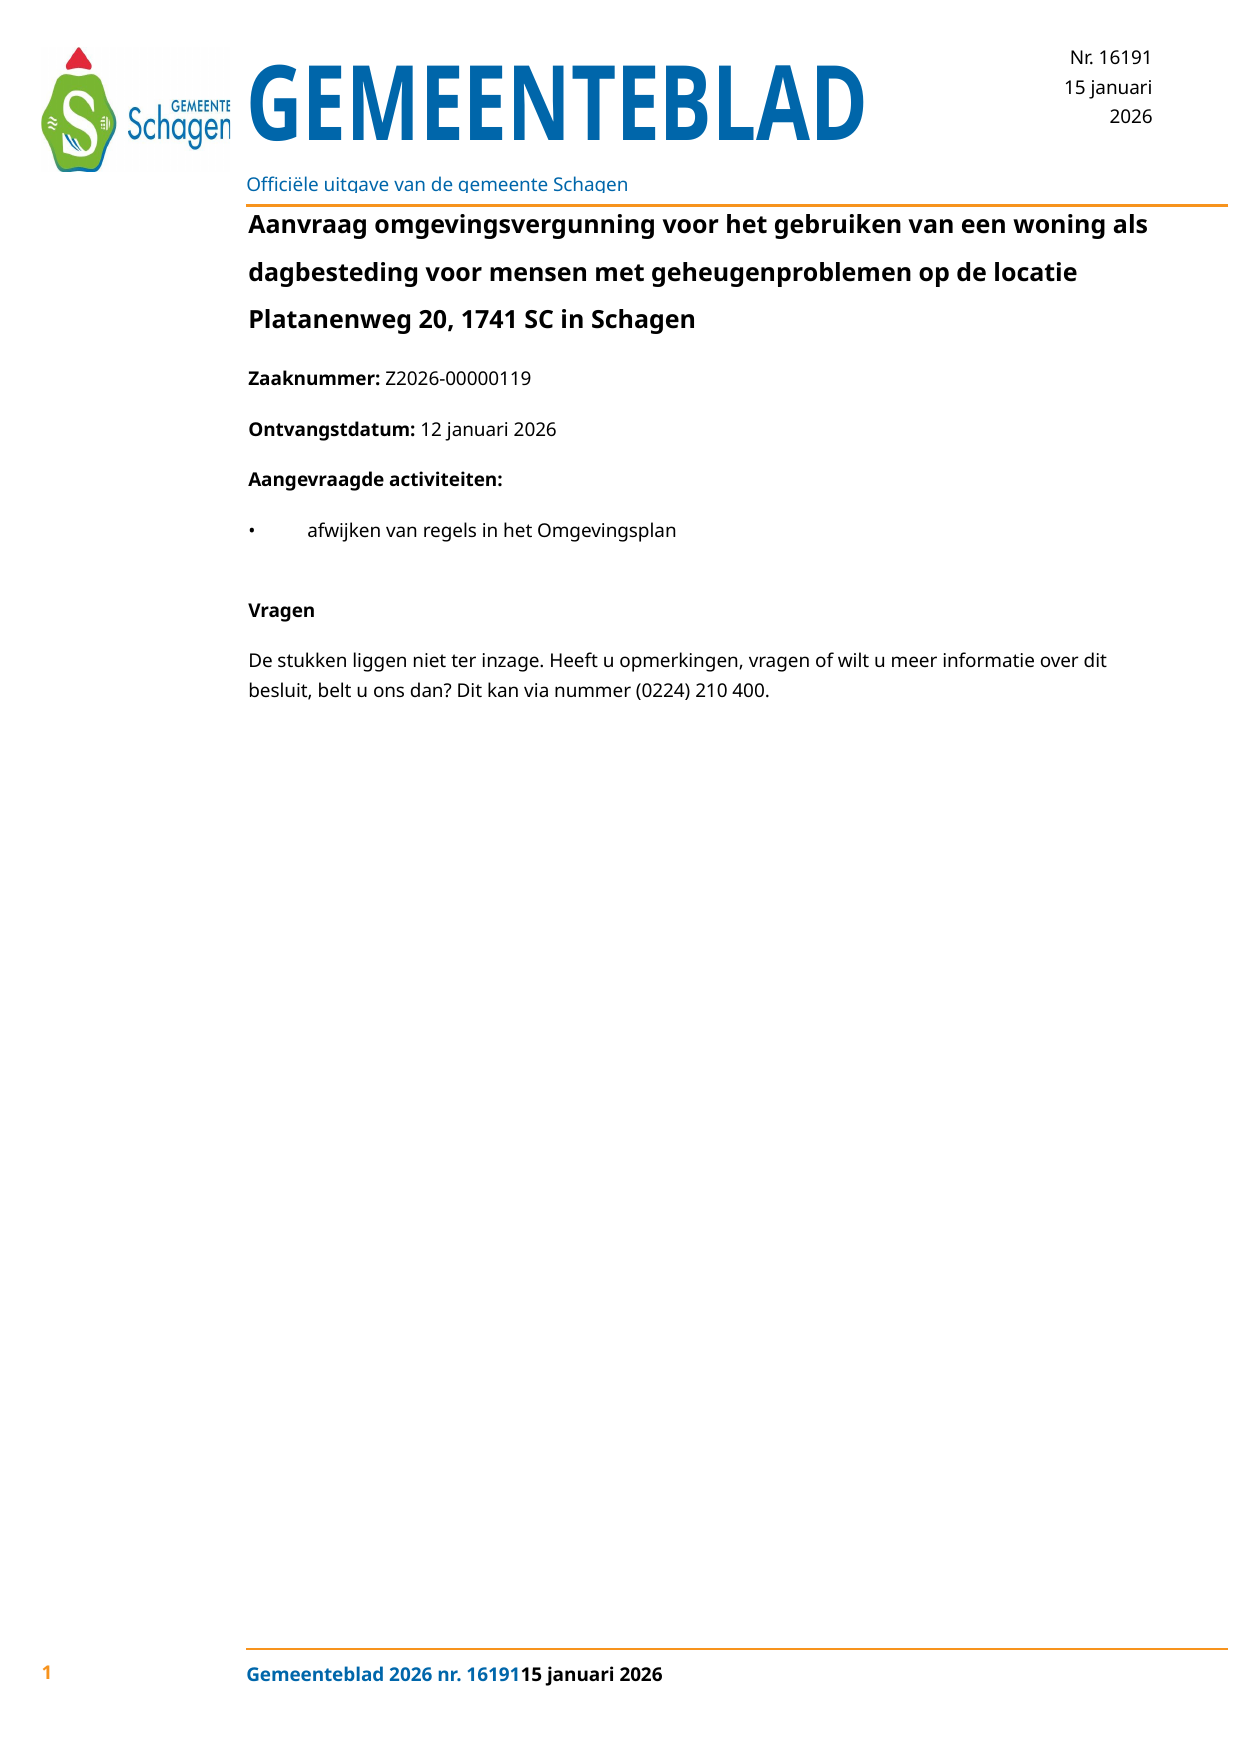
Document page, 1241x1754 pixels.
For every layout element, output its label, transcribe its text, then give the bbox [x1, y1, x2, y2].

text De stukken liggen niet ter inzage. Heeft u opmerkingen, vragen of wilt u meer informatie over dit besluit, belt u ons dan? Dit kan via nummer (0224) 210 400. [248, 647, 1152, 702]
text Vragen [248, 597, 1152, 622]
list afwijken van regels in het Omgevingsplan [248, 517, 1152, 542]
text Aanvraag omgevingsvergunning voor het gebruiken van een woning als dagbesteding voor mensen met geheugenproblemen op de locatie Platanenweg 20, 1741 SC in Schagen [248, 207, 1152, 336]
text Aangevraagde activiteiten: [248, 466, 1152, 492]
text Zaaknummer: Z2026-00000119 [248, 366, 1152, 391]
text Ontvangstdatum: 12 januari 2026 [248, 416, 1152, 442]
picture [41, 47, 231, 172]
